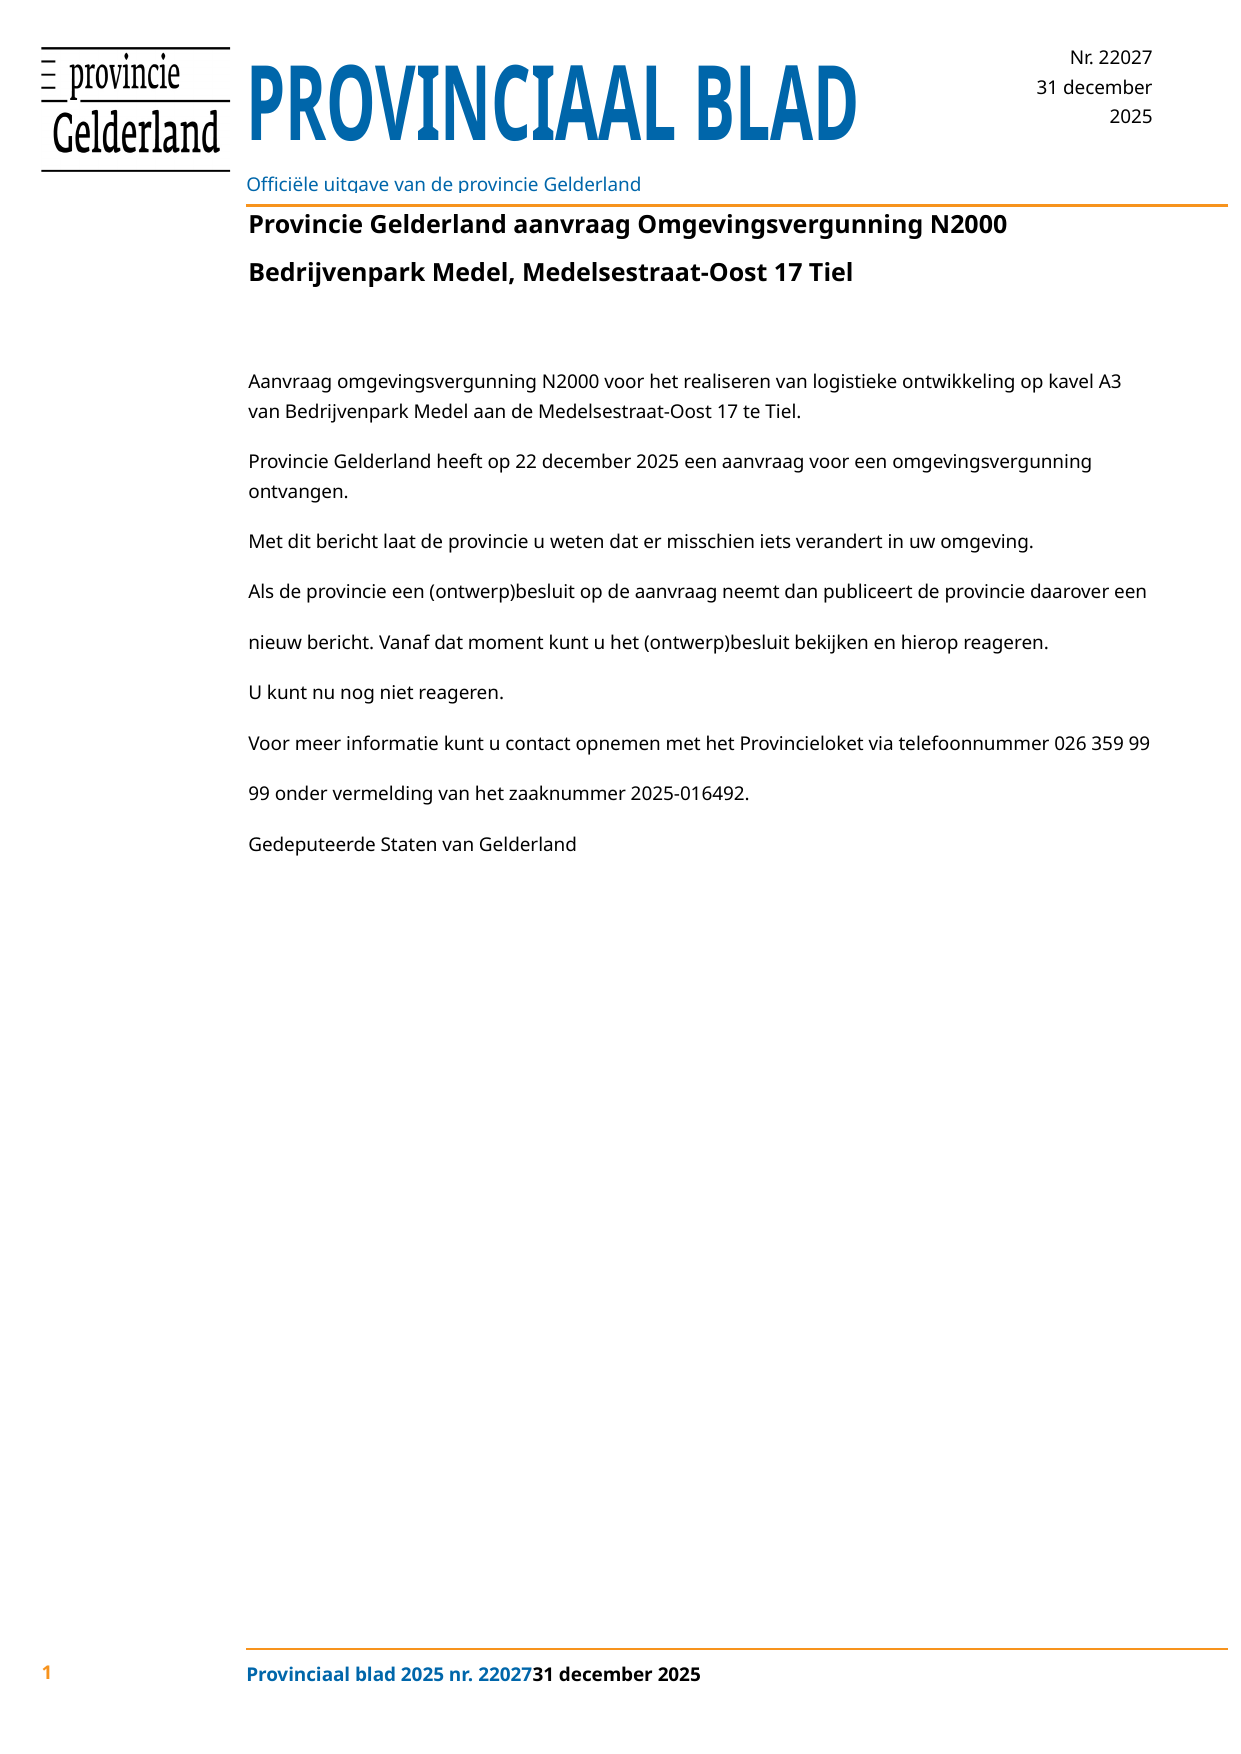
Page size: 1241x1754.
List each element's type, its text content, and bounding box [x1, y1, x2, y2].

text Gedeputeerde Staten van Gelderland [248, 831, 1152, 857]
picture [41, 47, 231, 172]
text nieuw bericht. Vanaf dat moment kunt u het (ontwerp)besluit bekijken en hierop reageren. [248, 629, 1152, 655]
text Aanvraag omgevingsvergunning N2000 voor het realiseren van logistieke ontwikkeling op kavel A3 van Bedrijvenpark Medel aan de Medelsestraat-Oost 17 te Tiel. [248, 368, 1152, 424]
text U kunt nu nog niet reageren. [248, 679, 1152, 705]
text Als de provincie een (ontwerp)besluit op de aanvraag neemt dan publiceert de provincie daarover een [248, 579, 1152, 604]
text Voor meer informatie kunt u contact opnemen met het Provincieloket via telefoonnummer 026 359 99 [248, 730, 1152, 756]
text Provincie Gelderland heeft op 22 december 2025 een aanvraag voor een omgevingsvergunning ontvangen. [248, 448, 1152, 504]
text Provincie Gelderland aanvraag Omgevingsvergunning N2000 Bedrijvenpark Medel, Medelsestraat-Oost 17 Tiel [248, 207, 1152, 288]
text 99 onder vermelding van het zaaknummer 2025-016492. [248, 780, 1152, 806]
text Met dit bericht laat de provincie u weten dat er misschien iets verandert in uw omgeving. [248, 528, 1152, 554]
